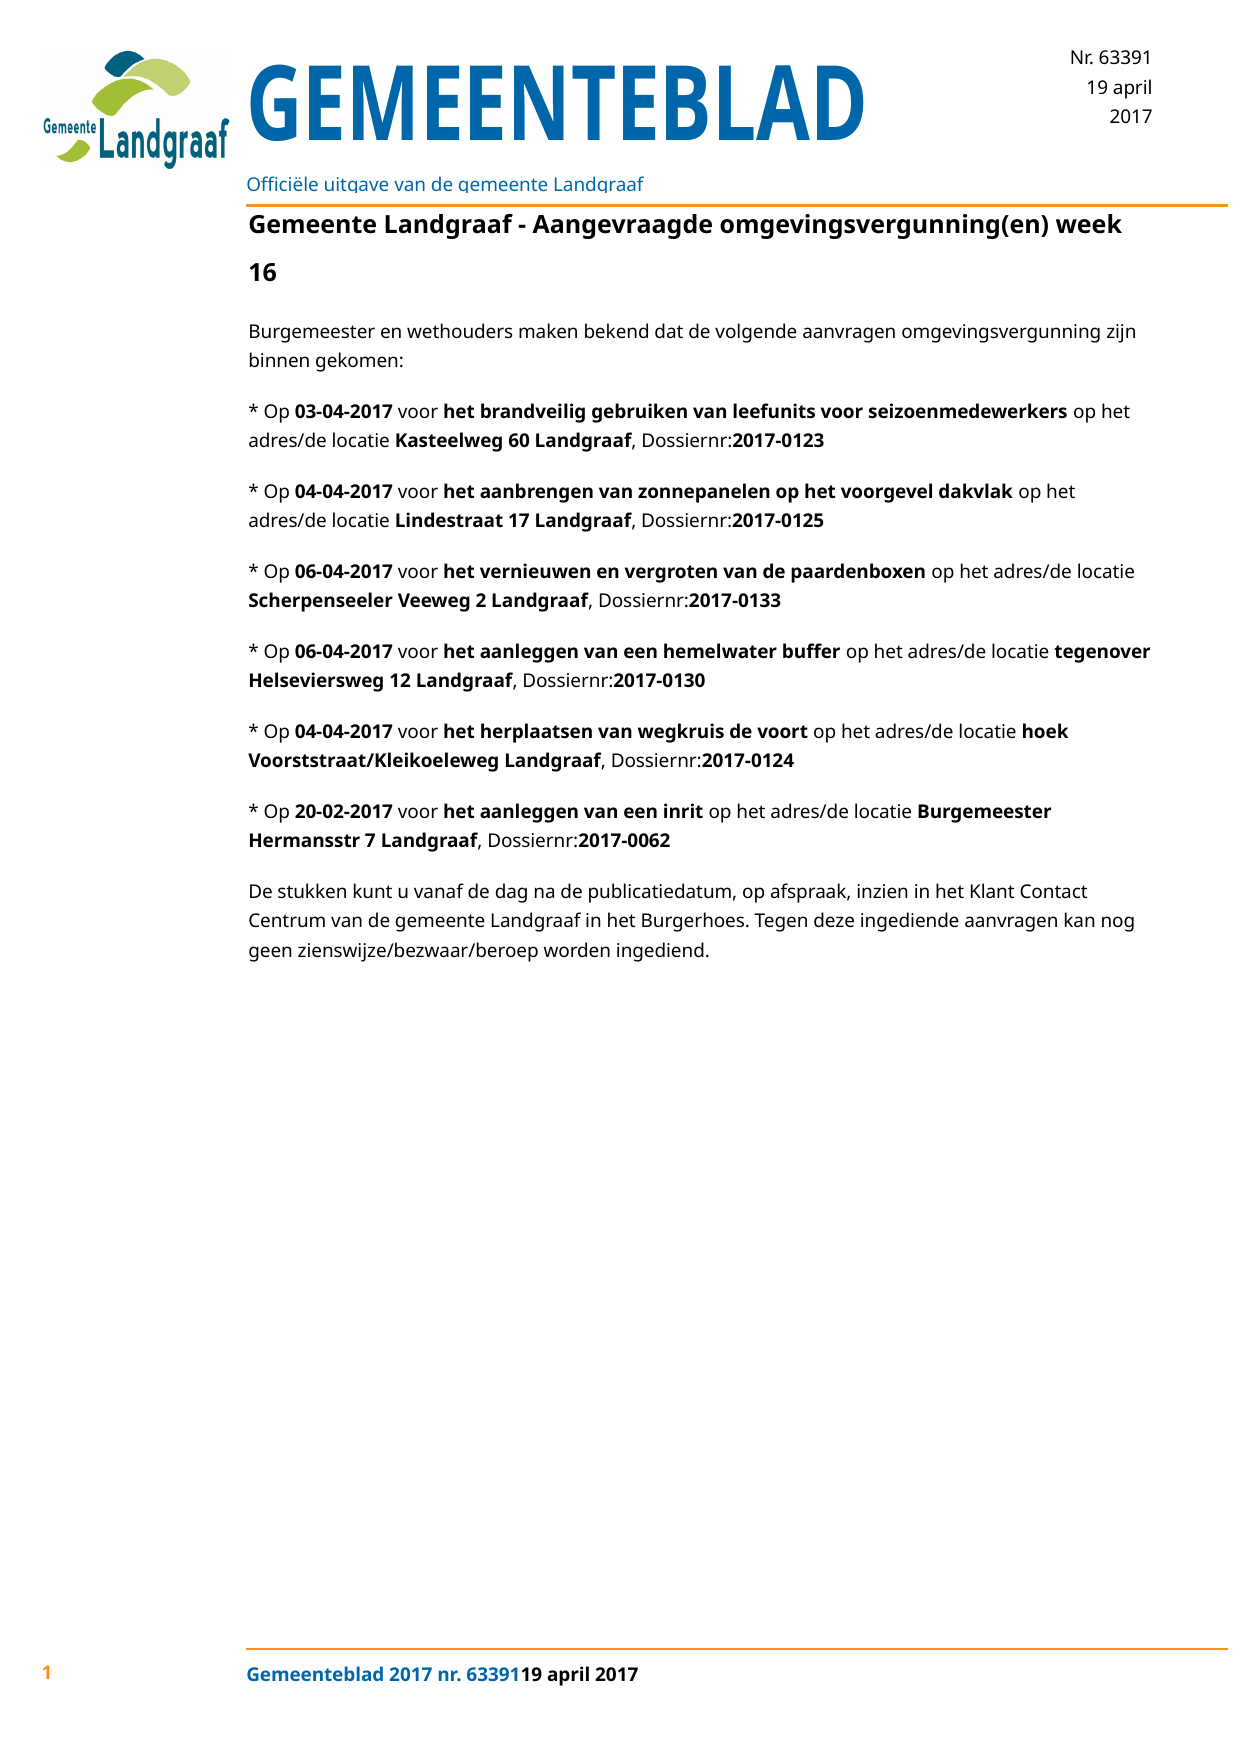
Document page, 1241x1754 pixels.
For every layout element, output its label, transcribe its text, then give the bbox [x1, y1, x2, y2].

text * Op 06-04-2017 voor het aanleggen van een hemelwater buffer op het adres/de locatie tegenover Helseviersweg 12 Landgraaf, Dossiernr:2017-0130 [248, 638, 1152, 693]
text De stukken kunt u vanaf de dag na de publicatiedatum, op afspraak, inzien in het Klant Contact Centrum van de gemeente Landgraaf in het Burgerhoes. Tegen deze ingediende aanvragen kan nog geen zienswijze/bezwaar/beroep worden ingediend. [248, 878, 1152, 963]
picture [41, 47, 231, 172]
text * Op 20-02-2017 voor het aanleggen van een inrit op het adres/de locatie Burgemeester Hermansstr 7 Landgraaf, Dossiernr:2017-0062 [248, 798, 1152, 853]
text * Op 04-04-2017 voor het herplaatsen van wegkruis de voort op het adres/de locatie hoek Voorststraat/Kleikoeleweg Landgraaf, Dossiernr:2017-0124 [248, 718, 1152, 773]
text * Op 06-04-2017 voor het vernieuwen en vergroten van de paardenboxen op het adres/de locatie Scherpenseeler Veeweg 2 Landgraaf, Dossiernr:2017-0133 [248, 558, 1152, 613]
text * Op 03-04-2017 voor het brandveilig gebruiken van leefunits voor seizoenmedewerkers op het adres/de locatie Kasteelweg 60 Landgraaf, Dossiernr:2017-0123 [248, 398, 1152, 453]
text Burgemeester en wethouders maken bekend dat de volgende aanvragen omgevingsvergunning zijn binnen gekomen: [248, 318, 1152, 373]
text * Op 04-04-2017 voor het aanbrengen van zonnepanelen op het voorgevel dakvlak op het adres/de locatie Lindestraat 17 Landgraaf, Dossiernr:2017-0125 [248, 478, 1152, 533]
text Gemeente Landgraaf - Aangevraagde omgevingsvergunning(en) week 16 [248, 207, 1152, 288]
